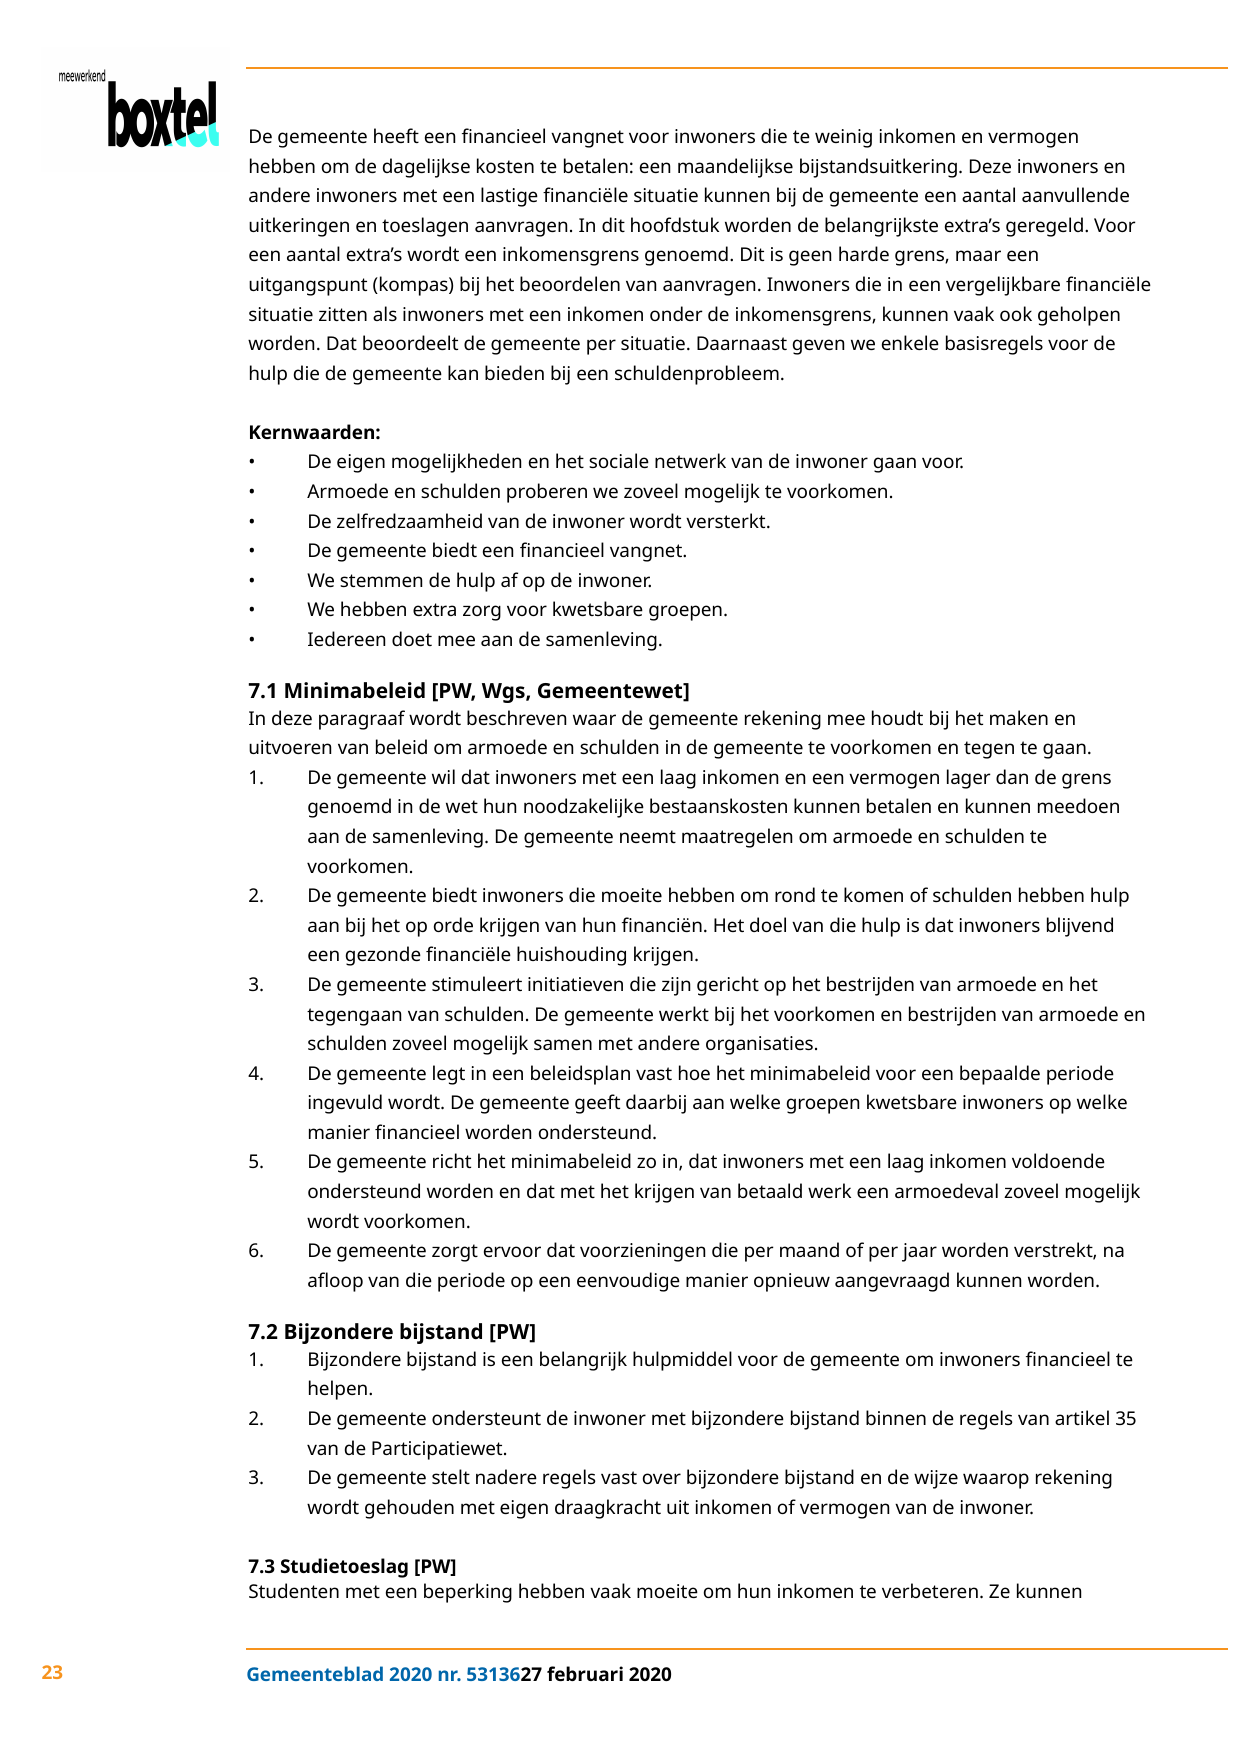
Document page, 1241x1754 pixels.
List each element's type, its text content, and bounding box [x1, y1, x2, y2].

list De gemeente richt het minimabeleid zo in, dat inwoners met een laag inkomen voldoende ondersteund worden en dat met het krijgen van betaald werk een armoedeval zoveel mogelijk wordt voorkomen. [248, 1149, 1152, 1234]
list De gemeente wil dat inwoners met een laag inkomen en een vermogen lager dan de grens genoemd in de wet hun noodzakelijke bestaanskosten kunnen betalen en kunnen meedoen aan de samenleving. De gemeente neemt maatregelen om armoede en schulden te voorkomen. [248, 764, 1152, 879]
text In deze paragraaf wordt beschreven waar de gemeente rekening mee houdt bij het maken en uitvoeren van beleid om armoede en schulden in de gemeente te voorkomen en tegen te gaan. [248, 705, 1152, 760]
list De gemeente ondersteunt de inwoner met bijzondere bijstand binnen de regels van artikel 35 van de Participatiewet. [248, 1405, 1152, 1460]
list We stemmen de hulp af op de inwoner. [248, 567, 1152, 593]
picture [41, 47, 231, 172]
list Bijzondere bijstand is een belangrijk hulpmiddel voor de gemeente om inwoners financieel te helpen. [248, 1346, 1152, 1401]
text Kernwaarden: [248, 419, 1152, 445]
list De gemeente biedt een financieel vangnet. [248, 537, 1152, 563]
list De zelfredzaamheid van de inwoner wordt versterkt. [248, 508, 1152, 533]
list Armoede en schulden proberen we zoveel mogelijk te voorkomen. [248, 478, 1152, 504]
text 7.3 Studietoeslag [PW] [248, 1553, 1152, 1579]
text 7.1 Minimabeleid [PW, Wgs, Gemeentewet] [248, 677, 1152, 705]
list De gemeente biedt inwoners die moeite hebben om rond te komen of schulden hebben hulp aan bij het op orde krijgen van hun financiën. Het doel van die hulp is dat inwoners blijvend een gezonde financiële huishouding krijgen. [248, 882, 1152, 967]
list De gemeente legt in een beleidsplan vast hoe het minimabeleid voor een bepaalde periode ingevuld wordt. De gemeente geeft daarbij aan welke groepen kwetsbare inwoners op welke manier financieel worden ondersteund. [248, 1060, 1152, 1145]
list De gemeente stelt nadere regels vast over bijzondere bijstand en de wijze waarop rekening wordt gehouden met eigen draagkracht uit inkomen of vermogen van de inwoner. [248, 1464, 1152, 1519]
text Studenten met een beperking hebben vaak moeite om hun inkomen te verbeteren. Ze kunnen [248, 1579, 1152, 1604]
list Iedereen doet mee aan de samenleving. [248, 626, 1152, 652]
list De eigen mogelijkheden en het sociale netwerk van de inwoner gaan voor. [248, 449, 1152, 474]
text 7.2 Bijzondere bijstand [PW] [248, 1317, 1152, 1346]
list De gemeente stimuleert initiatieven die zijn gericht op het bestrijden van armoede en het tegengaan van schulden. De gemeente werkt bij het voorkomen en bestrijden van armoede en schulden zoveel mogelijk samen met andere organisaties. [248, 971, 1152, 1056]
list De gemeente zorgt ervoor dat voorzieningen die per maand of per jaar worden verstrekt, na afloop van die periode op een eenvoudige manier opnieuw aangevraagd kunnen worden. [248, 1237, 1152, 1293]
text De gemeente heeft een financieel vangnet voor inwoners die te weinig inkomen en vermogen hebben om de dagelijkse kosten te betalen: een maandelijkse bijstandsuitkering. Deze inwoners en andere inwoners met een lastige financiële situatie kunnen bij de gemeente een aantal aanvullende uitkeringen en toeslagen aanvragen. In dit hoofdstuk worden de belangrijkste extra’s geregeld. Voor een aantal extra’s wordt een inkomensgrens genoemd. Dit is geen harde grens, maar een uitgangspunt (kompas) bij het beoordelen van aanvragen. Inwoners die in een vergelijkbare financiële situatie zitten als inwoners met een inkomen onder de inkomensgrens, kunnen vaak ook geholpen worden. Dat beoordeelt de gemeente per situatie. Daarnaast geven we enkele basisregels voor de hulp die de gemeente kan bieden bij een schuldenprobleem. [248, 123, 1152, 386]
list We hebben extra zorg voor kwetsbare groepen. [248, 597, 1152, 622]
